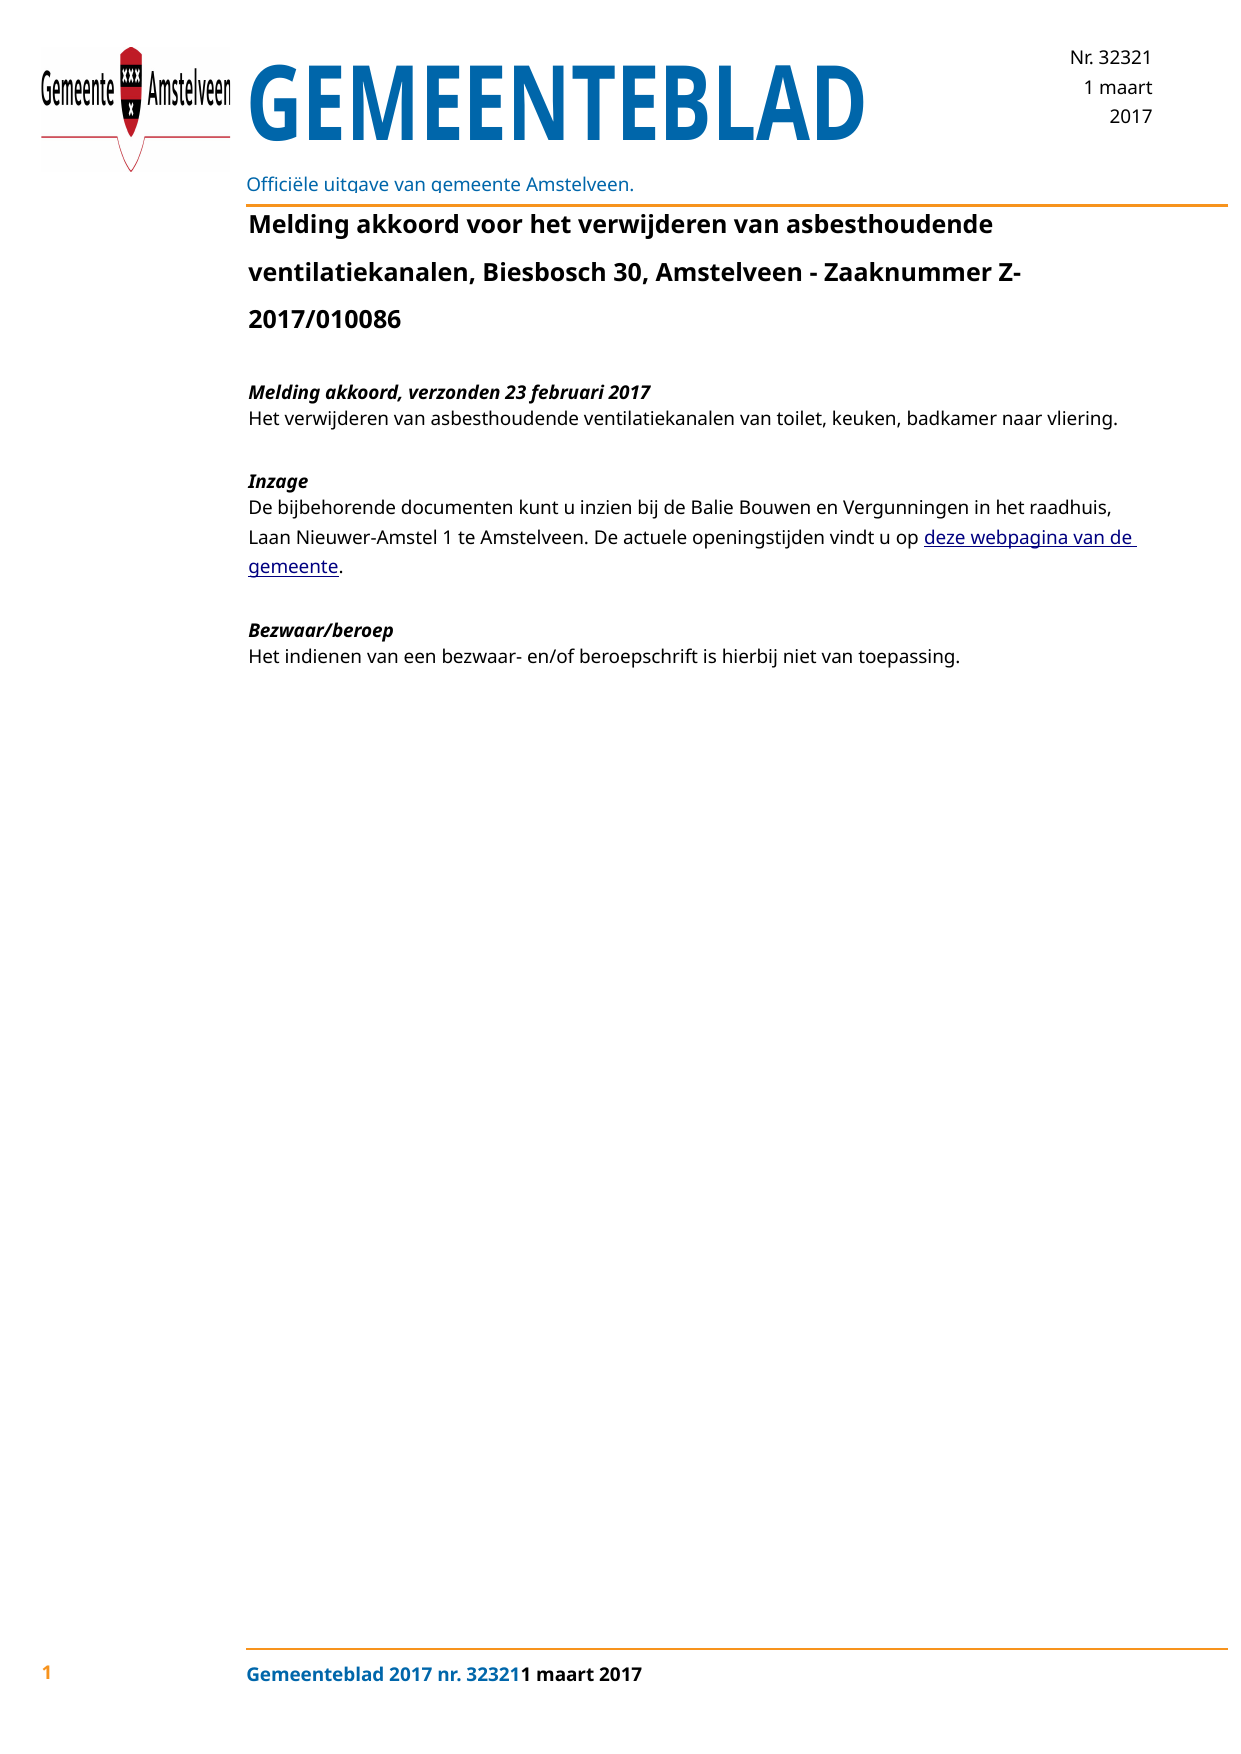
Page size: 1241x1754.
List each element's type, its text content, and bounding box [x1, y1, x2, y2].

text Het verwijderen van asbesthoudende ventilatiekanalen van toilet, keuken, badkamer naar vliering. [248, 405, 1152, 431]
text Inzage [248, 469, 1152, 494]
text Melding akkoord voor het verwijderen van asbesthoudende ventilatiekanalen, Biesbosch 30, Amstelveen - Zaaknummer Z-2017/010086 [248, 207, 1152, 336]
text Het indienen van een bezwaar- en/of beroepschrift is hierbij niet van toepassing. [248, 643, 1152, 669]
text Melding akkoord, verzonden 23 februari 2017 [248, 379, 1152, 405]
text Bezwaar/beroep [248, 618, 1152, 643]
picture [41, 47, 231, 172]
text De bijbehorende documenten kunt u inzien bij de Balie Bouwen en Vergunningen in het raadhuis, Laan Nieuwer-Amstel 1 te Amstelveen. De actuele openingstijden vindt u op deze webpagina van de gemeente. [248, 494, 1152, 579]
